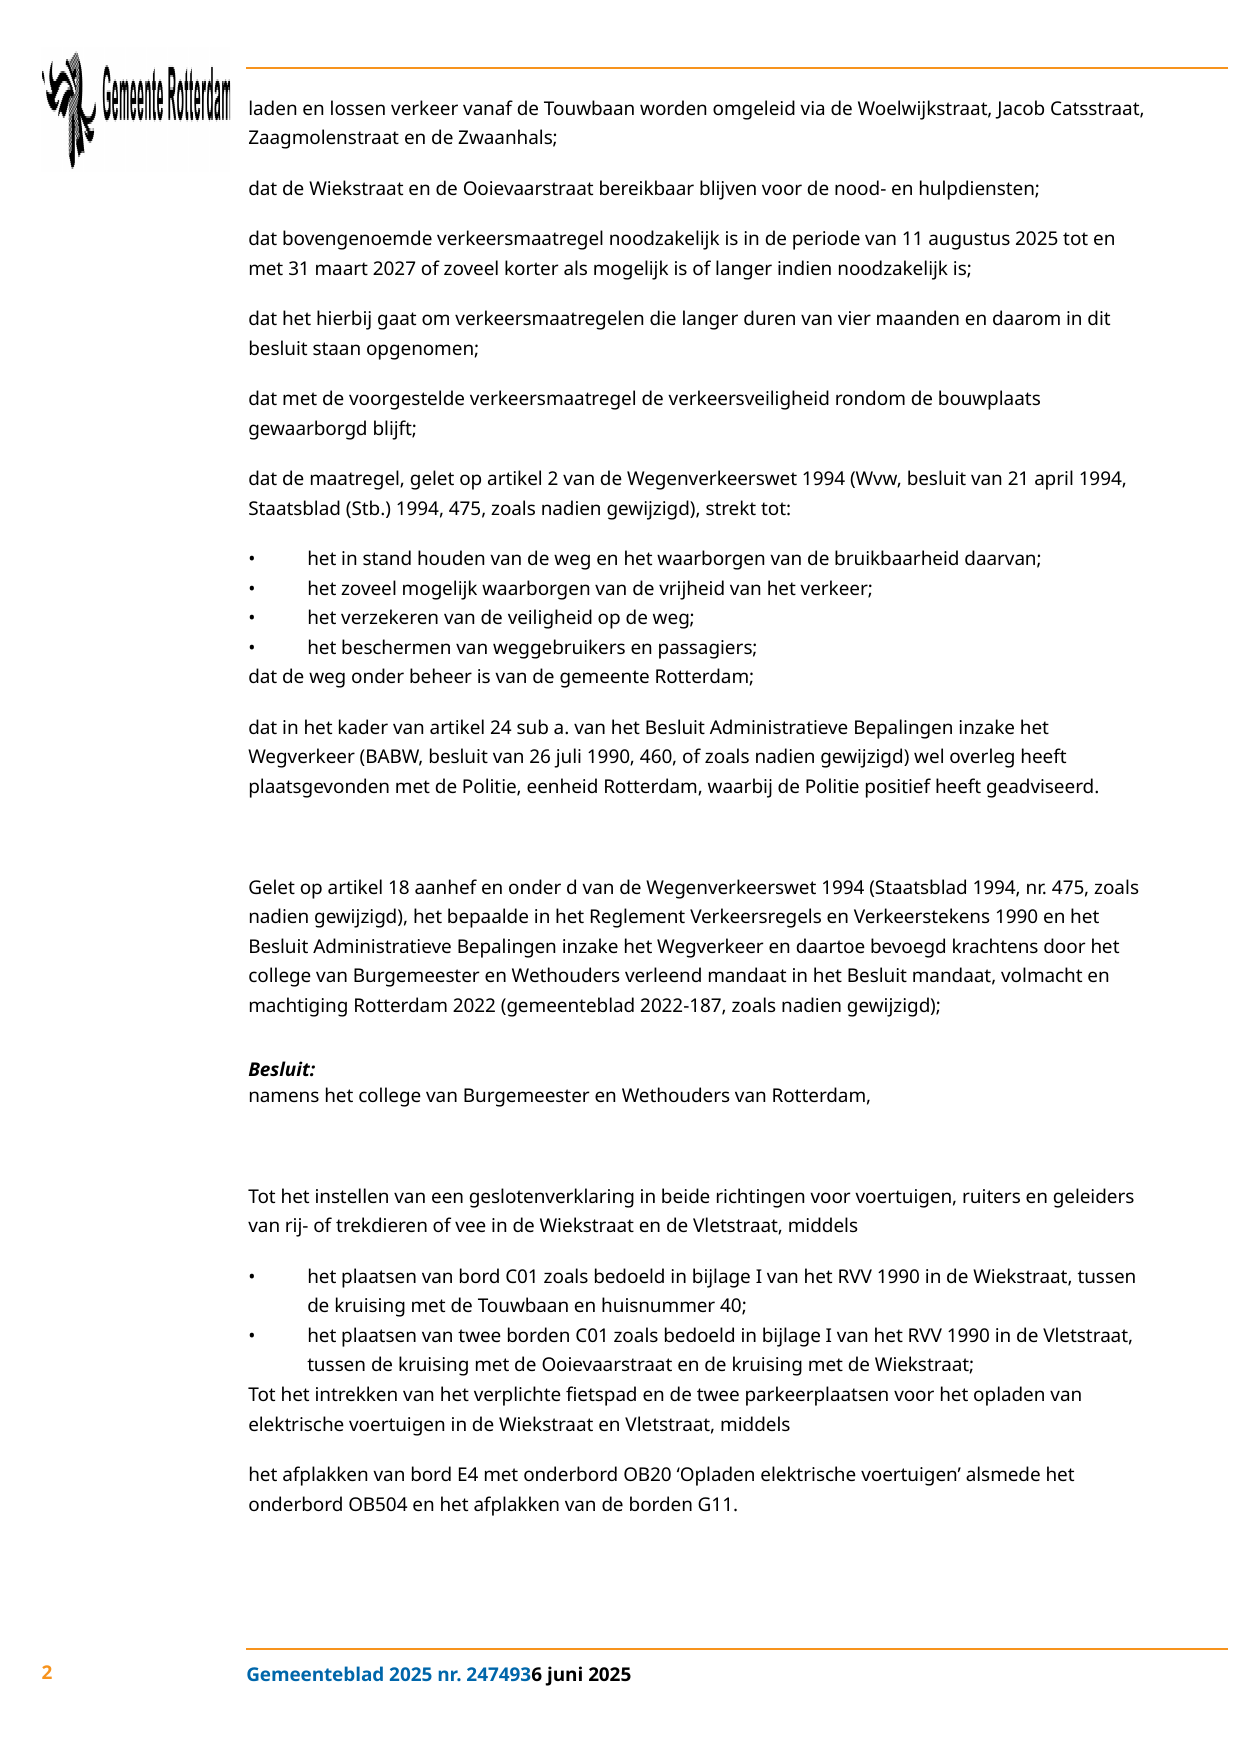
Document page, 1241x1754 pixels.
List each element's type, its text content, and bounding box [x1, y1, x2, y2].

text dat de weg onder beheer is van de gemeente Rotterdam; [248, 663, 1152, 689]
list het beschermen van weggebruikers en passagiers; [248, 634, 1152, 660]
list het plaatsen van bord C01 zoals bedoeld in bijlage I van het RVV 1990 in de Wiekstraat, tussen de kruising met de Touwbaan en huisnummer 40; [248, 1263, 1152, 1318]
list het verzekeren van de veiligheid op de weg; [248, 604, 1152, 630]
text Tot het instellen van een geslotenverklaring in beide richtingen voor voertuigen, ruiters en geleiders van rij- of trekdieren of vee in de Wiekstraat en de Vletstraat, middels [248, 1183, 1152, 1238]
text Besluit: [248, 1056, 1152, 1082]
text namens het college van Burgemeester en Wethouders van Rotterdam, [248, 1082, 1152, 1108]
text dat het hierbij gaat om verkeersmaatregelen die langer duren van vier maanden en daarom in dit besluit staan opgenomen; [248, 305, 1152, 361]
text dat de maatregel, gelet op artikel 2 van de Wegenverkeerswet 1994 (Wvw, besluit van 21 april 1994, Staatsblad (Stb.) 1994, 475, zoals nadien gewijzigd), strekt tot: [248, 465, 1152, 521]
list het plaatsen van twee borden C01 zoals bedoeld in bijlage I van het RVV 1990 in de Vletstraat, tussen de kruising met de Ooievaarstraat en de kruising met de Wiekstraat; [248, 1322, 1152, 1377]
text dat de Wiekstraat en de Ooievaarstraat bereikbaar blijven voor de nood- en hulpdiensten; [248, 175, 1152, 201]
list het in stand houden van de weg en het waarborgen van de bruikbaarheid daarvan; [248, 545, 1152, 571]
text dat bovengenoemde verkeersmaatregel noodzakelijk is in de periode van 11 augustus 2025 tot en met 31 maart 2027 of zoveel korter als mogelijk is of langer indien noodzakelijk is; [248, 225, 1152, 281]
picture [41, 47, 231, 172]
text laden en lossen verkeer vanaf de Touwbaan worden omgeleid via de Woelwijkstraat, Jacob Catsstraat, Zaagmolenstraat en de Zwaanhals; [248, 95, 1152, 150]
text Tot het intrekken van het verplichte fietspad en de twee parkeerplaatsen voor het opladen van elektrische voertuigen in de Wiekstraat en Vletstraat, middels [248, 1381, 1152, 1436]
list het zoveel mogelijk waarborgen van de vrijheid van het verkeer; [248, 575, 1152, 601]
text het afplakken van bord E4 met onderbord OB20 ‘Opladen elektrische voertuigen’ alsmede het onderbord OB504 en het afplakken van de borden G11. [248, 1461, 1152, 1516]
text dat met de voorgestelde verkeersmaatregel de verkeersveiligheid rondom de bouwplaats gewaarborgd blijft; [248, 385, 1152, 441]
text Gelet op artikel 18 aanhef en onder d van de Wegenverkeerswet 1994 (Staatsblad 1994, nr. 475, zoals nadien gewijzigd), het bepaalde in het Reglement Verkeersregels en Verkeerstekens 1990 en het Besluit Administratieve Bepalingen inzake het Wegverkeer en daartoe bevoegd krachtens door het college van Burgemeester en Wethouders verleend mandaat in het Besluit mandaat, volmacht en machtiging Rotterdam 2022 (gemeenteblad 2022-187, zoals nadien gewijzigd); [248, 874, 1152, 1018]
text dat in het kader van artikel 24 sub a. van het Besluit Administratieve Bepalingen inzake het Wegverkeer (BABW, besluit van 26 juli 1990, 460, of zoals nadien gewijzigd) wel overleg heeft plaatsgevonden met de Politie, eenheid Rotterdam, waarbij de Politie positief heeft geadviseerd. [248, 714, 1152, 799]
